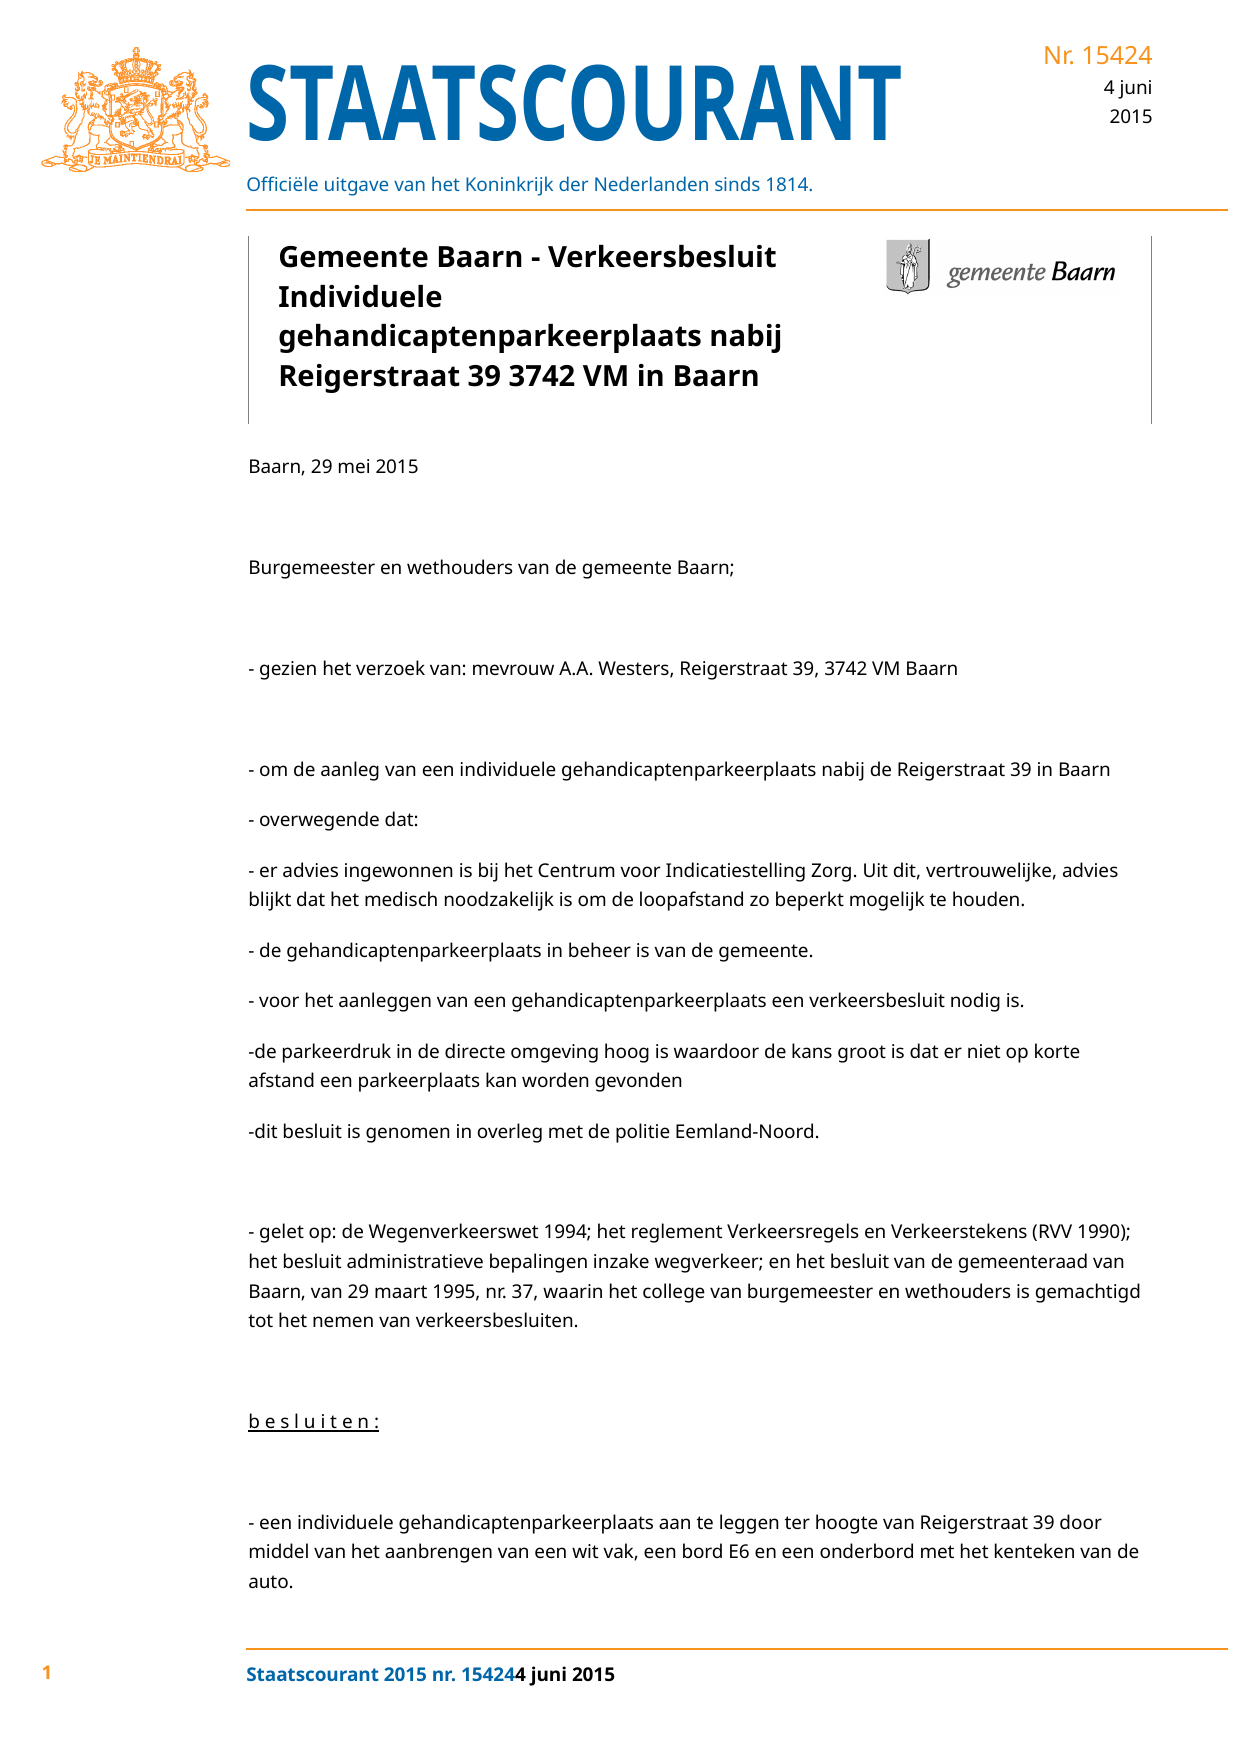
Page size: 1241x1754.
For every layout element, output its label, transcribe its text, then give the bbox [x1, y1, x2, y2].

text - om de aanleg van een individuele gehandicaptenparkeerplaats nabij de Reigerstraat 39 in Baarn [248, 756, 1152, 782]
text - gelet op: de Wegenverkeerswet 1994; het reglement Verkeersregels en Verkeerstekens (RVV 1990); het besluit administratieve bepalingen inzake wegverkeer; en het besluit van de gemeenteraad van Baarn, van 29 maart 1995, nr. 37, waarin het college van burgemeester en wethouders is gemachtigd tot het nemen van verkeersbesluiten. [248, 1219, 1152, 1333]
text Baarn, 29 mei 2015 [248, 454, 1152, 479]
picture [882, 236, 1119, 296]
text Burgemeester en wethouders van de gemeente Baarn; [248, 554, 1152, 580]
text -dit besluit is genomen in overleg met de politie Eemland-Noord. [248, 1118, 1152, 1143]
text b e s l u i t e n : [248, 1408, 1152, 1434]
text - de gehandicaptenparkeerplaats in beheer is van de gemeente. [248, 937, 1152, 963]
table_header [850, 236, 1151, 424]
text - een individuele gehandicaptenparkeerplaats aan te leggen ter hoogte van Reigerstraat 39 door middel van het aanbrengen van een wit vak, een bord E6 en een onderbord met het kenteken van de auto. [248, 1509, 1152, 1594]
text - voor het aanleggen van een gehandicaptenparkeerplaats een verkeersbesluit nodig is. [248, 987, 1152, 1013]
text -de parkeerdruk in de directe omgeving hoog is waardoor de kans groot is dat er niet op korte afstand een parkeerplaats kan worden gevonden [248, 1038, 1152, 1093]
text - overwegende dat: [248, 807, 1152, 832]
table_header Gemeente Baarn - Verkeersbesluit Individuele gehandicaptenparkeerplaats nabij Reigerstraat 39 3742 VM in Baarn [249, 236, 850, 424]
text - gezien het verzoek van: mevrouw A.A. Westers, Reigerstraat 39, 3742 VM Baarn [248, 655, 1152, 681]
text - er advies ingewonnen is bij het Centrum voor Indicatiestelling Zorg. Uit dit, vertrouwelijke, advies blijkt dat het medisch noodzakelijk is om de loopafstand zo beperkt mogelijk te houden. [248, 857, 1152, 912]
picture [41, 47, 231, 172]
